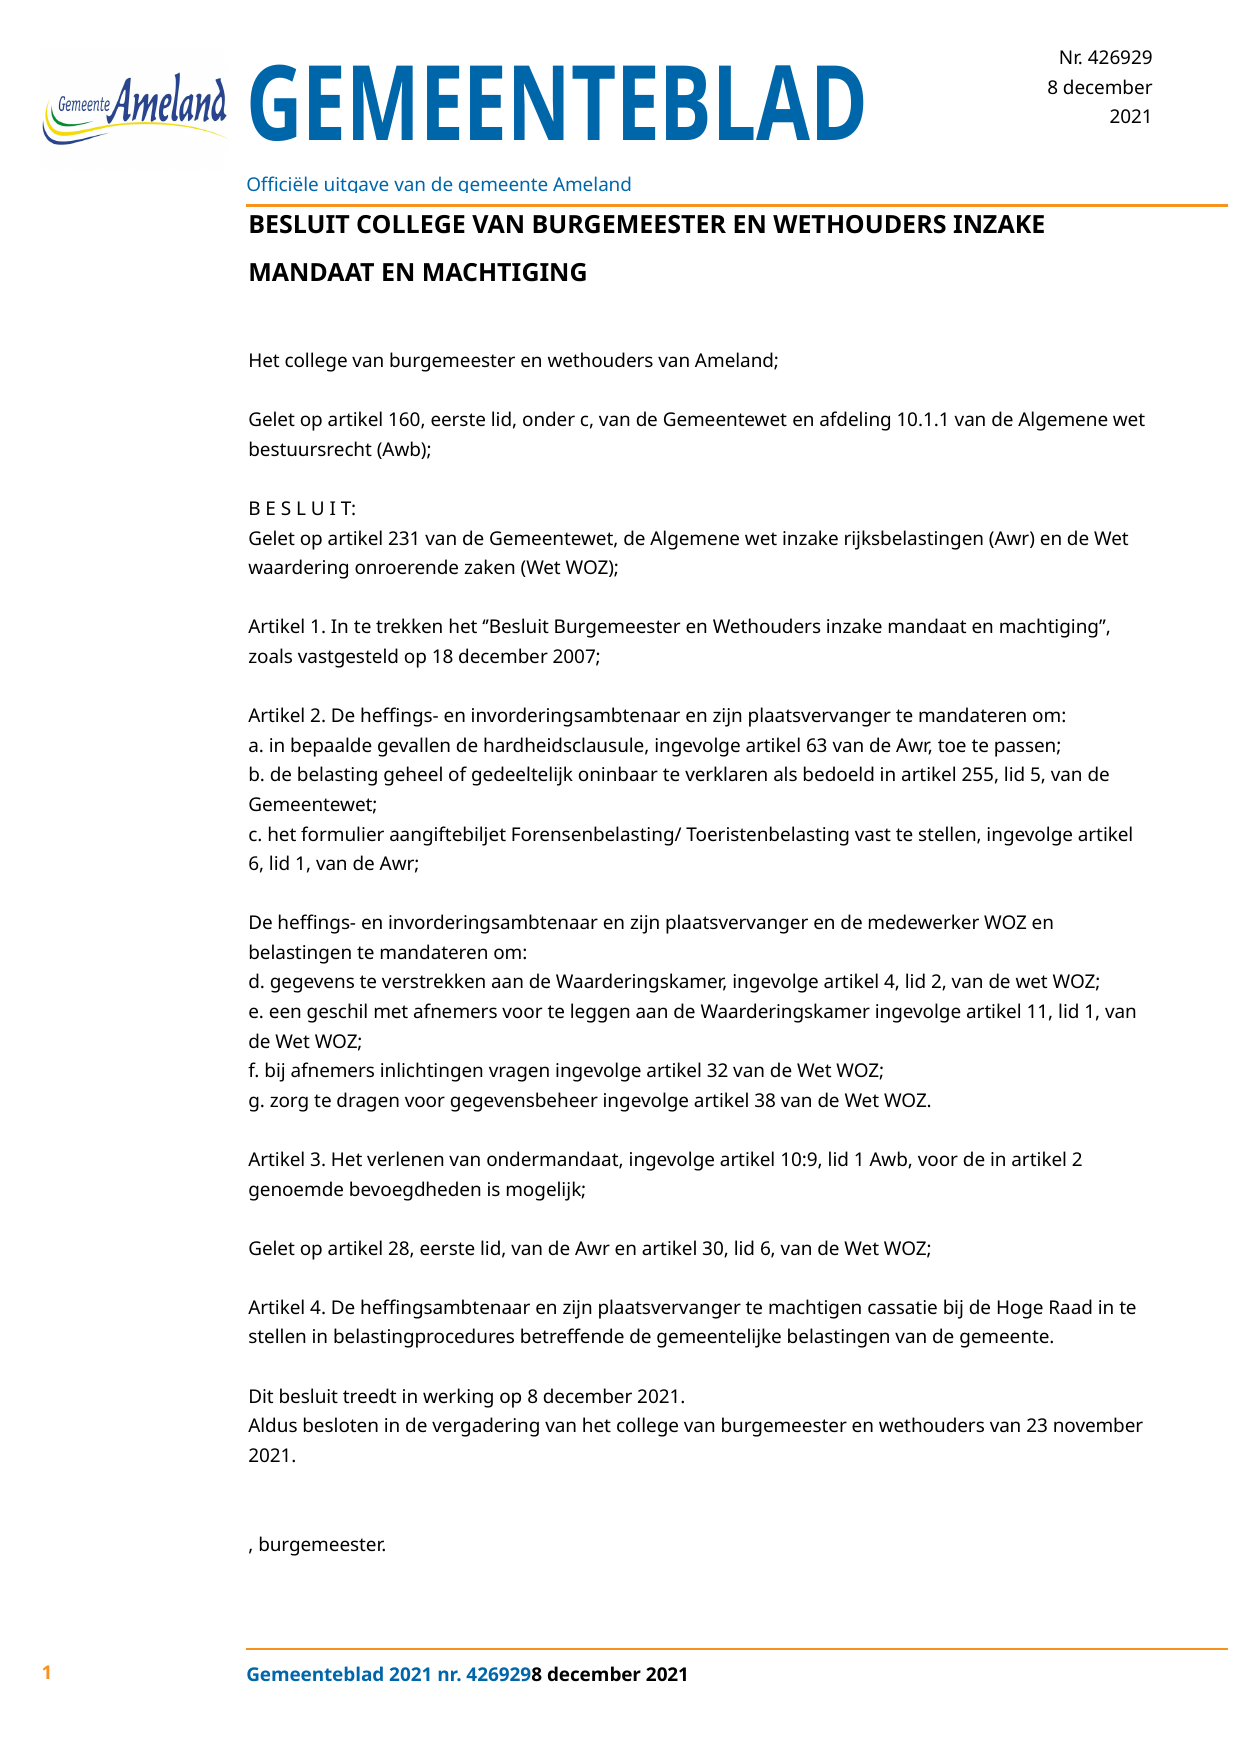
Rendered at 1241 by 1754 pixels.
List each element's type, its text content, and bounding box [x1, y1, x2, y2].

text d. gegevens te verstrekken aan de Waarderingskamer, ingevolge artikel 4, lid 2, van de wet WOZ; [248, 969, 1152, 994]
text Artikel 4. De heffingsambtenaar en zijn plaatsvervanger te machtigen cassatie bij de Hoge Raad in te stellen in belastingprocedures betreffende de gemeentelijke belastingen van de gemeente. [248, 1294, 1152, 1349]
text c. het formulier aangiftebiljet Forensenbelasting/ Toeristenbelasting vast te stellen, ingevolge artikel 6, lid 1, van de Awr; [248, 821, 1152, 876]
text , burgemeester. [248, 1531, 1152, 1557]
text e. een geschil met afnemers voor te leggen aan de Waarderingskamer ingevolge artikel 11, lid 1, van de Wet WOZ; [248, 998, 1152, 1054]
text Gelet op artikel 160, eerste lid, onder c, van de Gemeentewet en afdeling 10.1.1 van de Algemene wet bestuursrecht (Awb); [248, 407, 1152, 462]
text B E S L U I T: [248, 495, 1152, 521]
text g. zorg te dragen voor gegevensbeheer ingevolge artikel 38 van de Wet WOZ. [248, 1087, 1152, 1113]
text De heffings- en invorderingsambtenaar en zijn plaatsvervanger en de medewerker WOZ en belastingen te mandateren om: [248, 909, 1152, 965]
text Artikel 2. De heffings- en invorderingsambtenaar en zijn plaatsvervanger te mandateren om: [248, 702, 1152, 728]
text Artikel 1. In te trekken het ‘’Besluit Burgemeester en Wethouders inzake mandaat en machtiging”, zoals vastgesteld op 18 december 2007; [248, 614, 1152, 669]
text Het college van burgemeester en wethouders van Ameland; [248, 347, 1152, 373]
text a. in bepaalde gevallen de hardheidsclausule, ingevolge artikel 63 van de Awr, toe te passen; [248, 732, 1152, 758]
text Gelet op artikel 231 van de Gemeentewet, de Algemene wet inzake rijksbelastingen (Awr) en de Wet waardering onroerende zaken (Wet WOZ); [248, 525, 1152, 580]
text Dit besluit treedt in werking op 8 december 2021. [248, 1383, 1152, 1409]
text Gelet op artikel 28, eerste lid, van de Awr en artikel 30, lid 6, van de Wet WOZ; [248, 1235, 1152, 1261]
text b. de belasting geheel of gedeeltelijk oninbaar te verklaren als bedoeld in artikel 255, lid 5, van de Gemeentewet; [248, 762, 1152, 817]
text Aldus besloten in de vergadering van het college van burgemeester en wethouders van 23 november 2021. [248, 1412, 1152, 1468]
text BESLUIT COLLEGE VAN BURGEMEESTER EN WETHOUDERS INZAKE MANDAAT EN MACHTIGING [248, 207, 1152, 288]
text f. bij afnemers inlichtingen vragen ingevolge artikel 32 van de Wet WOZ; [248, 1057, 1152, 1083]
text Artikel 3. Het verlenen van ondermandaat, ingevolge artikel 10:9, lid 1 Awb, voor de in artikel 2 genoemde bevoegdheden is mogelijk; [248, 1146, 1152, 1202]
picture [41, 47, 231, 172]
